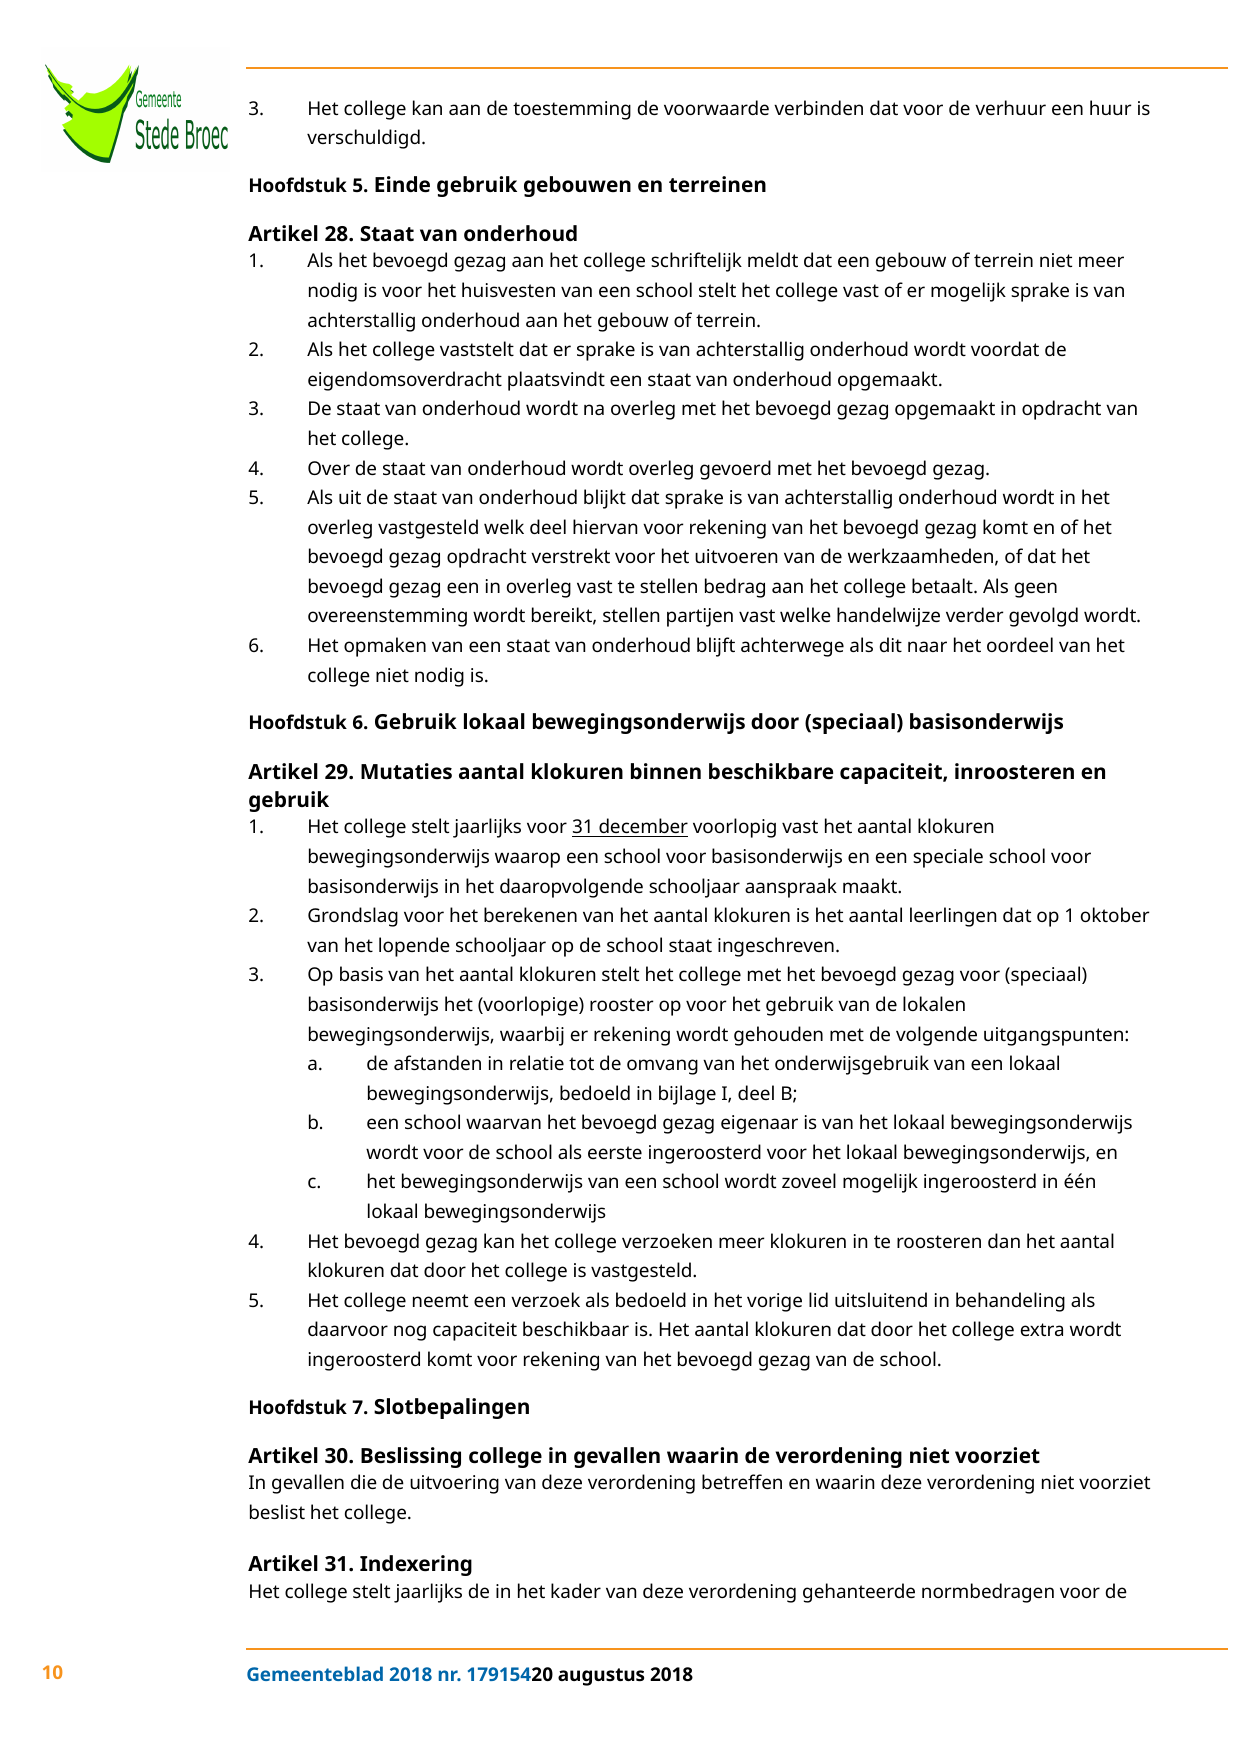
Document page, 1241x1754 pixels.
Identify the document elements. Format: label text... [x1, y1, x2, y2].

list Het opmaken van een staat van onderhoud blijft achterwege als dit naar het oordeel van het college niet nodig is. [248, 632, 1152, 688]
text Artikel 31. Indexering [248, 1549, 1152, 1578]
list de afstanden in relatie tot de omvang van het onderwijsgebruik van een lokaal bewegingsonderwijs, bedoeld in bijlage I, deel B; [307, 1050, 1152, 1106]
text Artikel 30. Beslissing college in gevallen waarin de verordening niet voorziet [248, 1441, 1152, 1469]
text Het college stelt jaarlijks de in het kader van deze verordening gehanteerde normbedragen voor de [248, 1578, 1152, 1604]
list Het college kan aan de toestemming de voorwaarde verbinden dat voor de verhuur een huur is verschuldigd. [248, 95, 1152, 150]
list Het college stelt jaarlijks voor 31 december voorlopig vast het aantal klokuren bewegingsonderwijs waarop een school voor basisonderwijs en een speciale school voor basisonderwijs in het daaropvolgende schooljaar aanspraak maakt. [248, 814, 1152, 898]
list Over de staat van onderhoud wordt overleg gevoerd met het bevoegd gezag. [248, 455, 1152, 481]
list Grondslag voor het berekenen van het aantal klokuren is het aantal leerlingen dat op 1 oktober van het lopende schooljaar op de school staat ingeschreven. [248, 902, 1152, 958]
text Artikel 29. Mutaties aantal klokuren binnen beschikbare capaciteit, inroosteren en gebruik [248, 757, 1152, 814]
text Hoofdstuk 6. Gebruik lokaal bewegingsonderwijs door (speciaal) basisonderwijs [248, 707, 1152, 736]
text Artikel 28. Staat van onderhoud [248, 219, 1152, 248]
text In gevallen die de uitvoering van deze verordening betreffen en waarin deze verordening niet voorziet beslist het college. [248, 1469, 1152, 1525]
list het bewegingsonderwijs van een school wordt zoveel mogelijk ingeroosterd in één lokaal bewegingsonderwijs [307, 1169, 1152, 1224]
list Als uit de staat van onderhoud blijkt dat sprake is van achterstallig onderhoud wordt in het overleg vastgesteld welk deel hiervan voor rekening van het bevoegd gezag komt en of het bevoegd gezag opdracht verstrekt voor het uitvoeren van de werkzaamheden, of dat het bevoegd gezag een in overleg vast te stellen bedrag aan het college betaalt. Als geen overeenstemming wordt bereikt, stellen partijen vast welke handelwijze verder gevolgd wordt. [248, 484, 1152, 628]
list De staat van onderhoud wordt na overleg met het bevoegd gezag opgemaakt in opdracht van het college. [248, 396, 1152, 451]
list Het college neemt een verzoek als bedoeld in het vorige lid uitsluitend in behandeling als daarvoor nog capaciteit beschikbaar is. Het aantal klokuren dat door het college extra wordt ingeroosterd komt voor rekening van het bevoegd gezag van de school. [248, 1287, 1152, 1372]
list Als het bevoegd gezag aan het college schriftelijk meldt dat een gebouw of terrein niet meer nodig is voor het huisvesten van een school stelt het college vast of er mogelijk sprake is van achterstallig onderhoud aan het gebouw of terrein. [248, 248, 1152, 333]
list Het bevoegd gezag kan het college verzoeken meer klokuren in te roosteren dan het aantal klokuren dat door het college is vastgesteld. [248, 1228, 1152, 1283]
list Als het college vaststelt dat er sprake is van achterstallig onderhoud wordt voordat de eigendomsoverdracht plaatsvindt een staat van onderhoud opgemaakt. [248, 336, 1152, 392]
list Op basis van het aantal klokuren stelt het college met het bevoegd gezag voor (speciaal) basisonderwijs het (voorlopige) rooster op voor het gebruik van de lokalen bewegingsonderwijs, waarbij er rekening wordt gehouden met de volgende uitgangspunten: [248, 962, 1152, 1046]
list een school waarvan het bevoegd gezag eigenaar is van het lokaal bewegingsonderwijs wordt voor de school als eerste ingeroosterd voor het lokaal bewegingsonderwijs, en [307, 1109, 1152, 1165]
text Hoofdstuk 5. Einde gebruik gebouwen en terreinen [248, 170, 1152, 198]
text Hoofdstuk 7. Slotbepalingen [248, 1392, 1152, 1420]
picture [41, 47, 231, 172]
